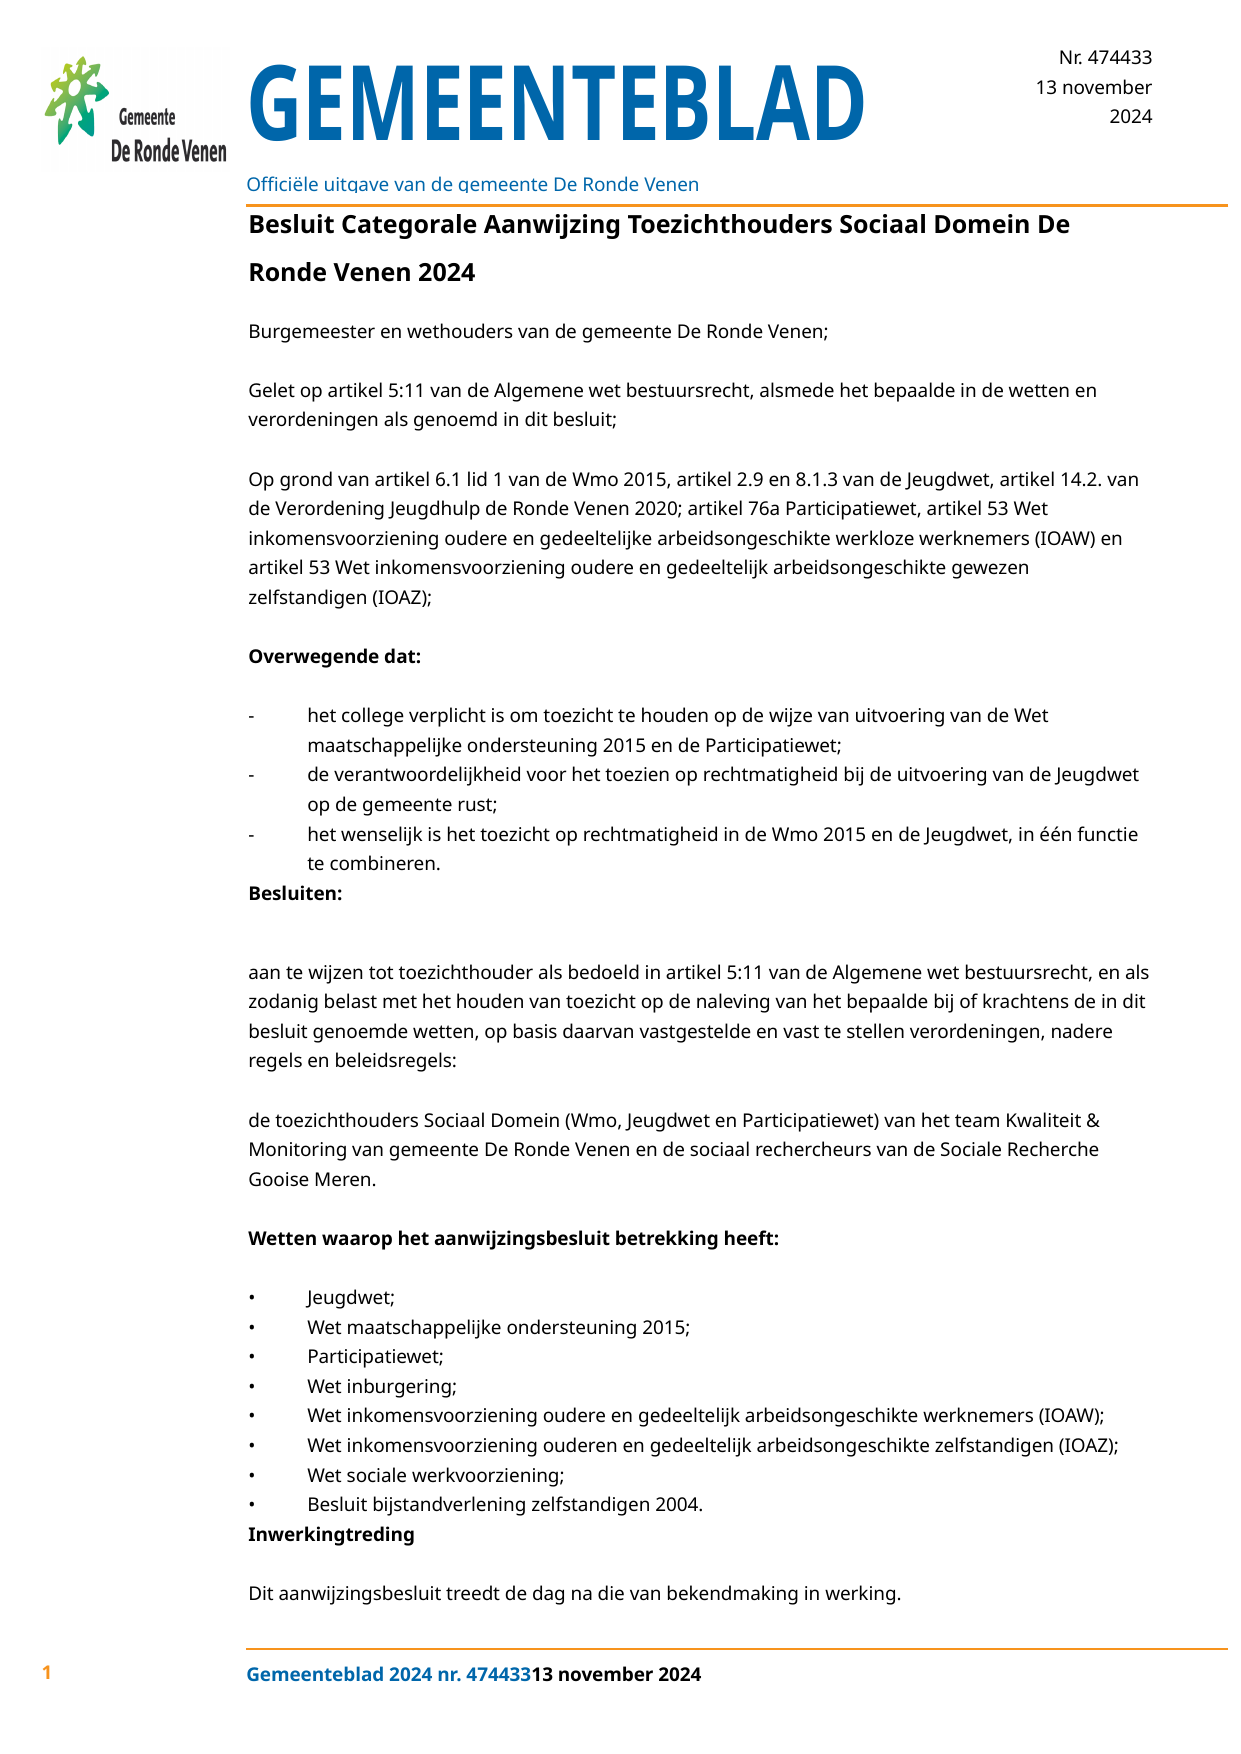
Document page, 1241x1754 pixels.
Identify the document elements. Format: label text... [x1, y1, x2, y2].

list Besluit bijstandverlening zelfstandigen 2004. [248, 1491, 1152, 1517]
list de verantwoordelijkheid voor het toezien op rechtmatigheid bij de uitvoering van de Jeugdwet op de gemeente rust; [248, 762, 1152, 817]
list het wenselijk is het toezicht op rechtmatigheid in de Wmo 2015 en de Jeugdwet, in één functie te combineren. [248, 821, 1152, 876]
text Burgemeester en wethouders van de gemeente De Ronde Venen; [248, 318, 1152, 344]
text aan te wijzen tot toezichthouder als bedoeld in artikel 5:11 van de Algemene wet bestuursrecht, en als zodanig belast met het houden van toezicht op de naleving van het bepaalde bij of krachtens de in dit besluit genoemde wetten, op basis daarvan vastgestelde en vast te stellen verordeningen, nadere regels en beleidsregels: [248, 959, 1152, 1073]
list het college verplicht is om toezicht te houden op de wijze van uitvoering van de Wet maatschappelijke ondersteuning 2015 en de Participatiewet; [248, 702, 1152, 758]
text Gelet op artikel 5:11 van de Algemene wet bestuursrecht, alsmede het bepaalde in de wetten en verordeningen als genoemd in dit besluit; [248, 377, 1152, 432]
list Wet maatschappelijke ondersteuning 2015; [248, 1314, 1152, 1339]
list Wet inkomensvoorziening oudere en gedeeltelijk arbeidsongeschikte werknemers (IOAW); [248, 1403, 1152, 1428]
list Participatiewet; [248, 1343, 1152, 1369]
text de toezichthouders Sociaal Domein (Wmo, Jeugdwet en Participatiewet) van het team Kwaliteit & Monitoring van gemeente De Ronde Venen en de sociaal rechercheurs van de Sociale Recherche Gooise Meren. [248, 1107, 1152, 1192]
list Jeugdwet; [248, 1284, 1152, 1310]
list Wet inkomensvoorziening ouderen en gedeeltelijk arbeidsongeschikte zelfstandigen (IOAZ); [248, 1432, 1152, 1458]
text Op grond van artikel 6.1 lid 1 van de Wmo 2015, artikel 2.9 en 8.1.3 van de Jeugdwet, artikel 14.2. van de Verordening Jeugdhulp de Ronde Venen 2020; artikel 76a Participatiewet, artikel 53 Wet inkomensvoorziening oudere en gedeeltelijke arbeidsongeschikte werkloze werknemers (IOAW) en artikel 53 Wet inkomensvoorziening oudere en gedeeltelijk arbeidsongeschikte gewezen zelfstandigen (IOAZ); [248, 466, 1152, 610]
list Wet inburgering; [248, 1373, 1152, 1399]
text Overwegende dat: [248, 643, 1152, 669]
text Wetten waarop het aanwijzingsbesluit betrekking heeft: [248, 1225, 1152, 1251]
text Besluiten: [248, 880, 1152, 906]
list Wet sociale werkvoorziening; [248, 1462, 1152, 1487]
text Besluit Categorale Aanwijzing Toezichthouders Sociaal Domein De Ronde Venen 2024 [248, 207, 1152, 288]
text Dit aanwijzingsbesluit treedt de dag na die van bekendmaking in werking. [248, 1580, 1152, 1606]
picture [41, 47, 231, 172]
text Inwerkingtreding [248, 1521, 1152, 1547]
